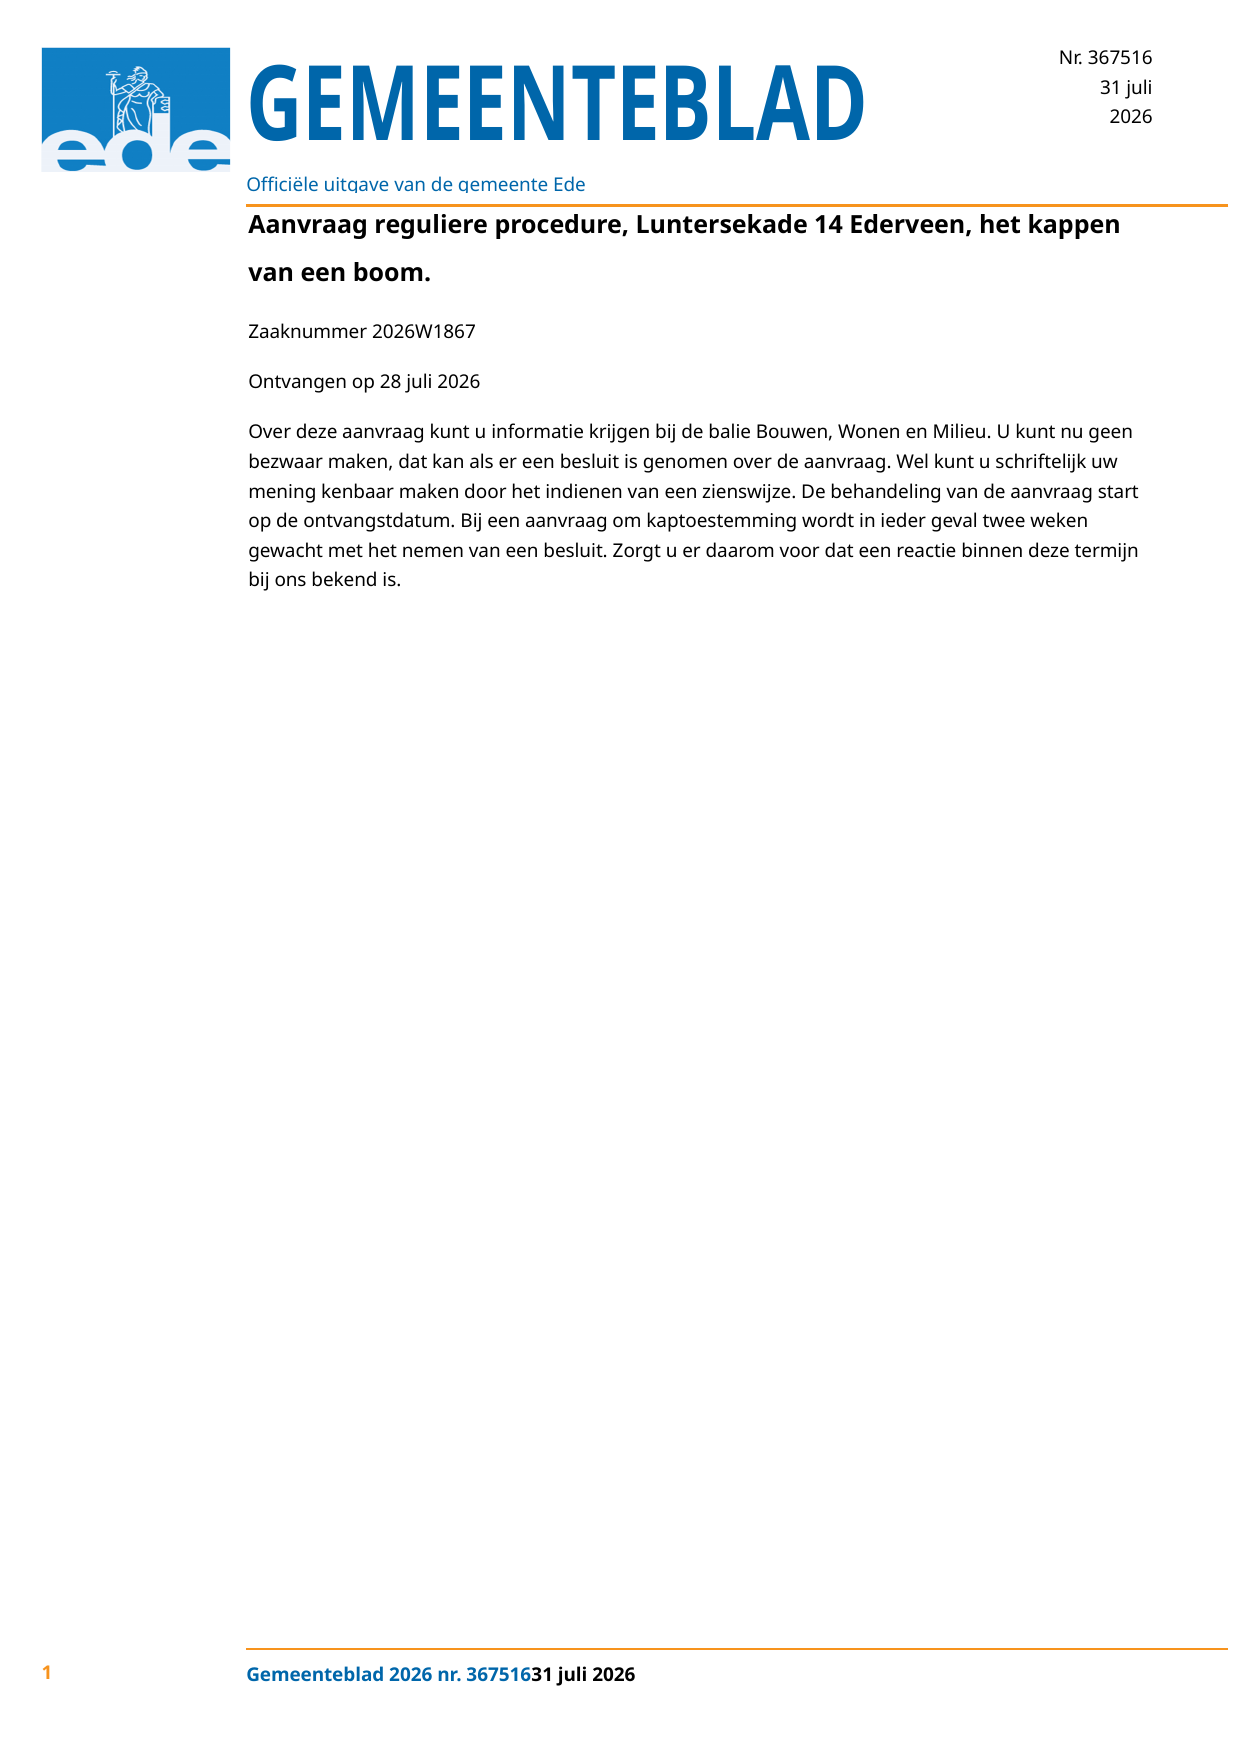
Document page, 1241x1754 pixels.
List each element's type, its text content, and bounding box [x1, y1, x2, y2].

text Over deze aanvraag kunt u informatie krijgen bij de balie Bouwen, Wonen en Milieu. U kunt nu geen bezwaar maken, dat kan als er een besluit is genomen over de aanvraag. Wel kunt u schriftelijk uw mening kenbaar maken door het indienen van een zienswijze. De behandeling van de aanvraag start op de ontvangstdatum. Bij een aanvraag om kaptoestemming wordt in ieder geval twee weken gewacht met het nemen van een besluit. Zorgt u er daarom voor dat een reactie binnen deze termijn bij ons bekend is. [248, 419, 1152, 592]
text Ontvangen op 28 juli 2026 [248, 368, 1152, 394]
text Aanvraag reguliere procedure, Luntersekade 14 Ederveen, het kappen van een boom. [248, 207, 1152, 288]
picture [41, 47, 231, 172]
text Zaaknummer 2026W1867 [248, 318, 1152, 344]
